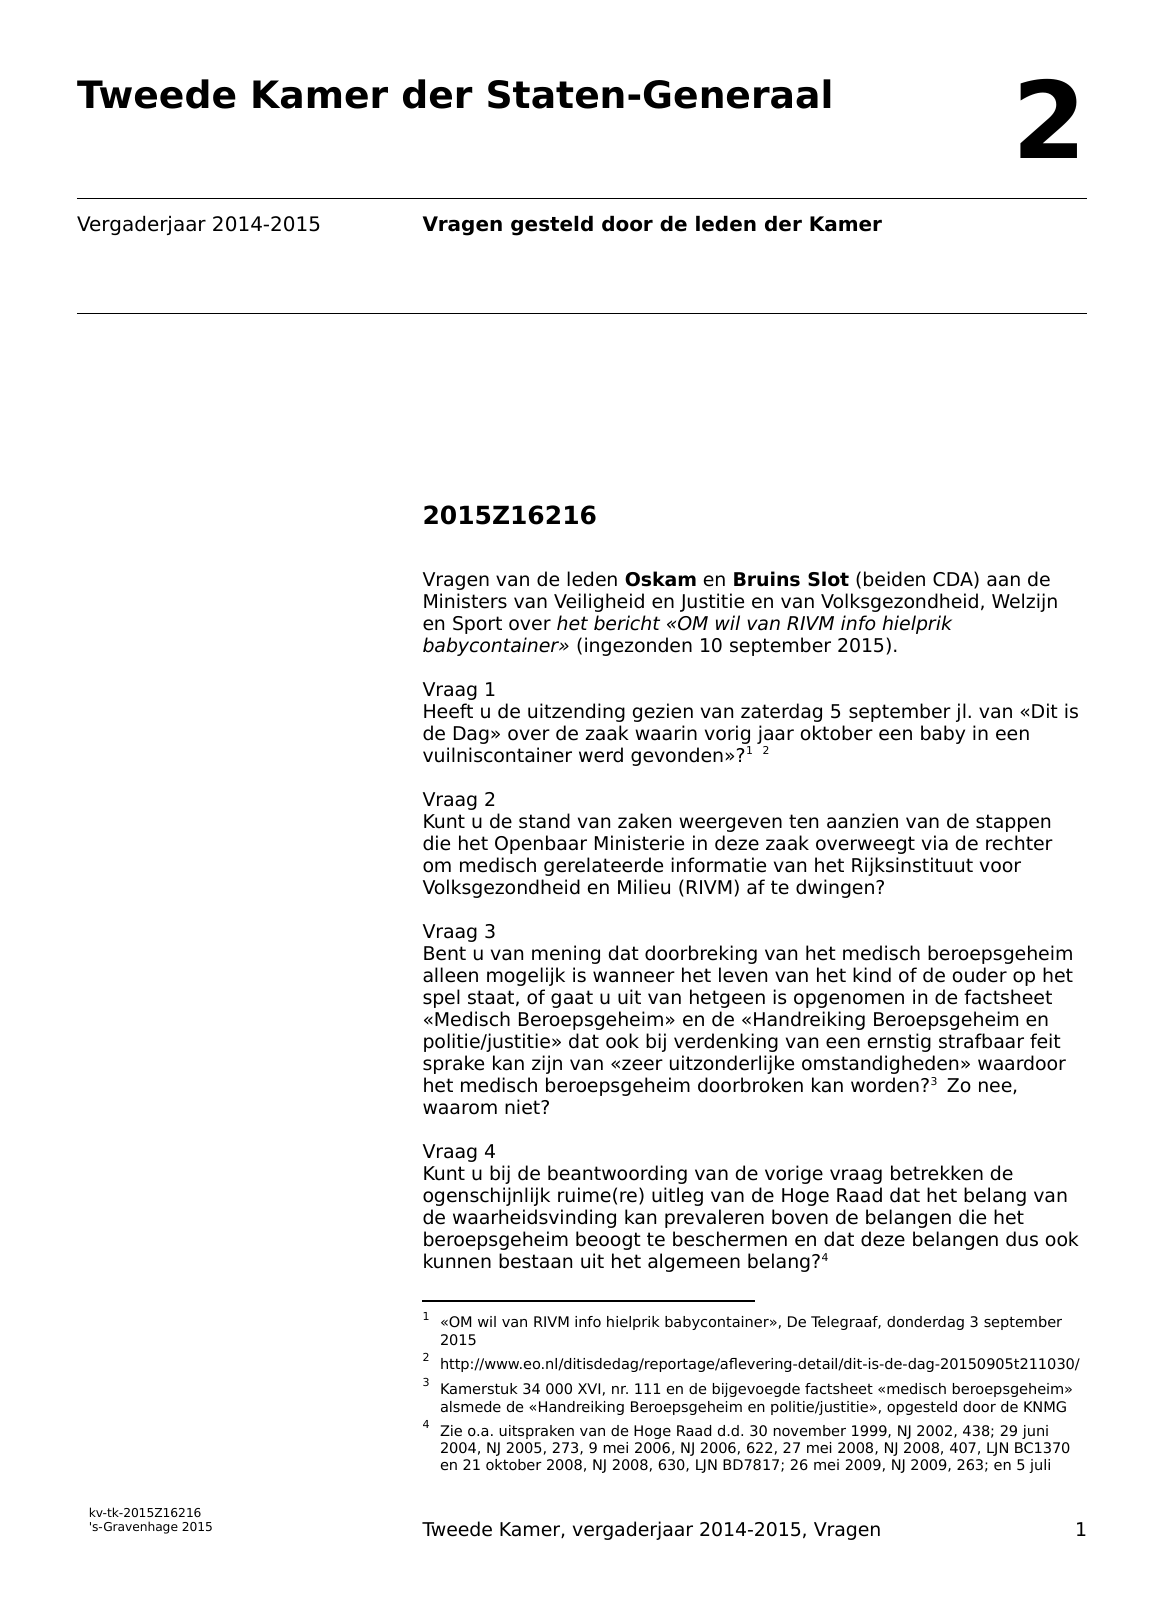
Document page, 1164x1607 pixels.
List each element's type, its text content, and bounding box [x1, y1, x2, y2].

text 2015Z16216 [422, 501, 1087, 531]
text Vragen van de leden Oskam en Bruins Slot (beiden CDA) aan de Ministers van Veiligheid en Justitie en van Volksgezondheid, Welzijn en Sport over het bericht «OM wil van RIVM info hielprik babycontainer» (ingezonden 10 september 2015). [422, 569, 1087, 657]
table_header Tweede Kamer der Staten-Generaal [77, 59, 886, 198]
text Kunt u bij de beantwoording van de vorige vraag betrekken de ogenschijnlijk ruime(re) uitleg van de Hoge Raad dat het belang van de waarheidsvinding kan prevaleren boven de belangen die het beroepsgeheim beoogt te beschermen en dat deze belangen dus ook kunnen bestaan uit het algemeen belang? [422, 1163, 1087, 1273]
text Kamerstuk 34 000 XVI, nr. 111 en de bijgevoegde factsheet «medisch beroepsgeheim» alsmede de «Handreiking Beroepsgeheim en politie/justitie», opgesteld door de KNMG [422, 1377, 1087, 1416]
table_header 2 [886, 59, 1087, 198]
text «OM wil van RIVM info hielprik babycontainer», De Telegraaf, donderdag 3 september 2015 [422, 1310, 1087, 1349]
text Kunt u de stand van zaken weergeven ten aanzien van de stappen die het Openbaar Ministerie in deze zaak overweegt via de rechter om medisch gerelateerde informatie van het Rijksinstituut voor Volksgezondheid en Milieu (RIVM) af te dwingen? [422, 811, 1087, 899]
text 's-Gravenhage 2015 [88, 1520, 323, 1534]
table_cell Vergaderjaar 2014-2015 [77, 199, 422, 313]
text kv-tk-2015Z16216 [88, 1506, 323, 1520]
text Heeft u de uitzending gezien van zaterdag 5 september jl. van «Dit is de Dag» over de zaak waarin vorig jaar oktober een baby in een vuilniscontainer werd gevonden»? [422, 701, 1087, 767]
text http://www.eo.nl/ditisdedag/reportage/aflevering-detail/dit-is-de-dag-20150905t211030/ [422, 1352, 1087, 1374]
table_cell Vragen gesteld door de leden der Kamer [422, 199, 1087, 313]
text Bent u van mening dat doorbreking van het medisch beroepsgeheim alleen mogelijk is wanneer het leven van het kind of de ouder op het spel staat, of gaat u uit van hetgeen is opgenomen in de factsheet «Medisch Beroepsgeheim» en de «Handreiking Beroepsgeheim en politie/justitie» dat ook bij verdenking van een ernstig strafbaar feit sprake kan zijn van «zeer uitzonderlijke omstandigheden» waardoor het medisch beroepsgeheim doorbroken kan worden? Zo nee, waarom niet? [422, 943, 1087, 1119]
text Vraag 1 [422, 679, 1087, 701]
text Zie o.a. uitspraken van de Hoge Raad d.d. 30 november 1999, NJ 2002, 438; 29 juni 2004, NJ 2005, 273, 9 mei 2006, NJ 2006, 622, 27 mei 2008, NJ 2008, 407, LJN BC1370 en 21 oktober 2008, NJ 2008, 630, LJN BD7817; 26 mei 2009, NJ 2009, 263; en 5 juli [422, 1418, 1087, 1474]
text Vraag 4 [422, 1141, 1087, 1163]
text Vraag 2 [422, 789, 1087, 811]
text Vraag 3 [422, 921, 1087, 943]
